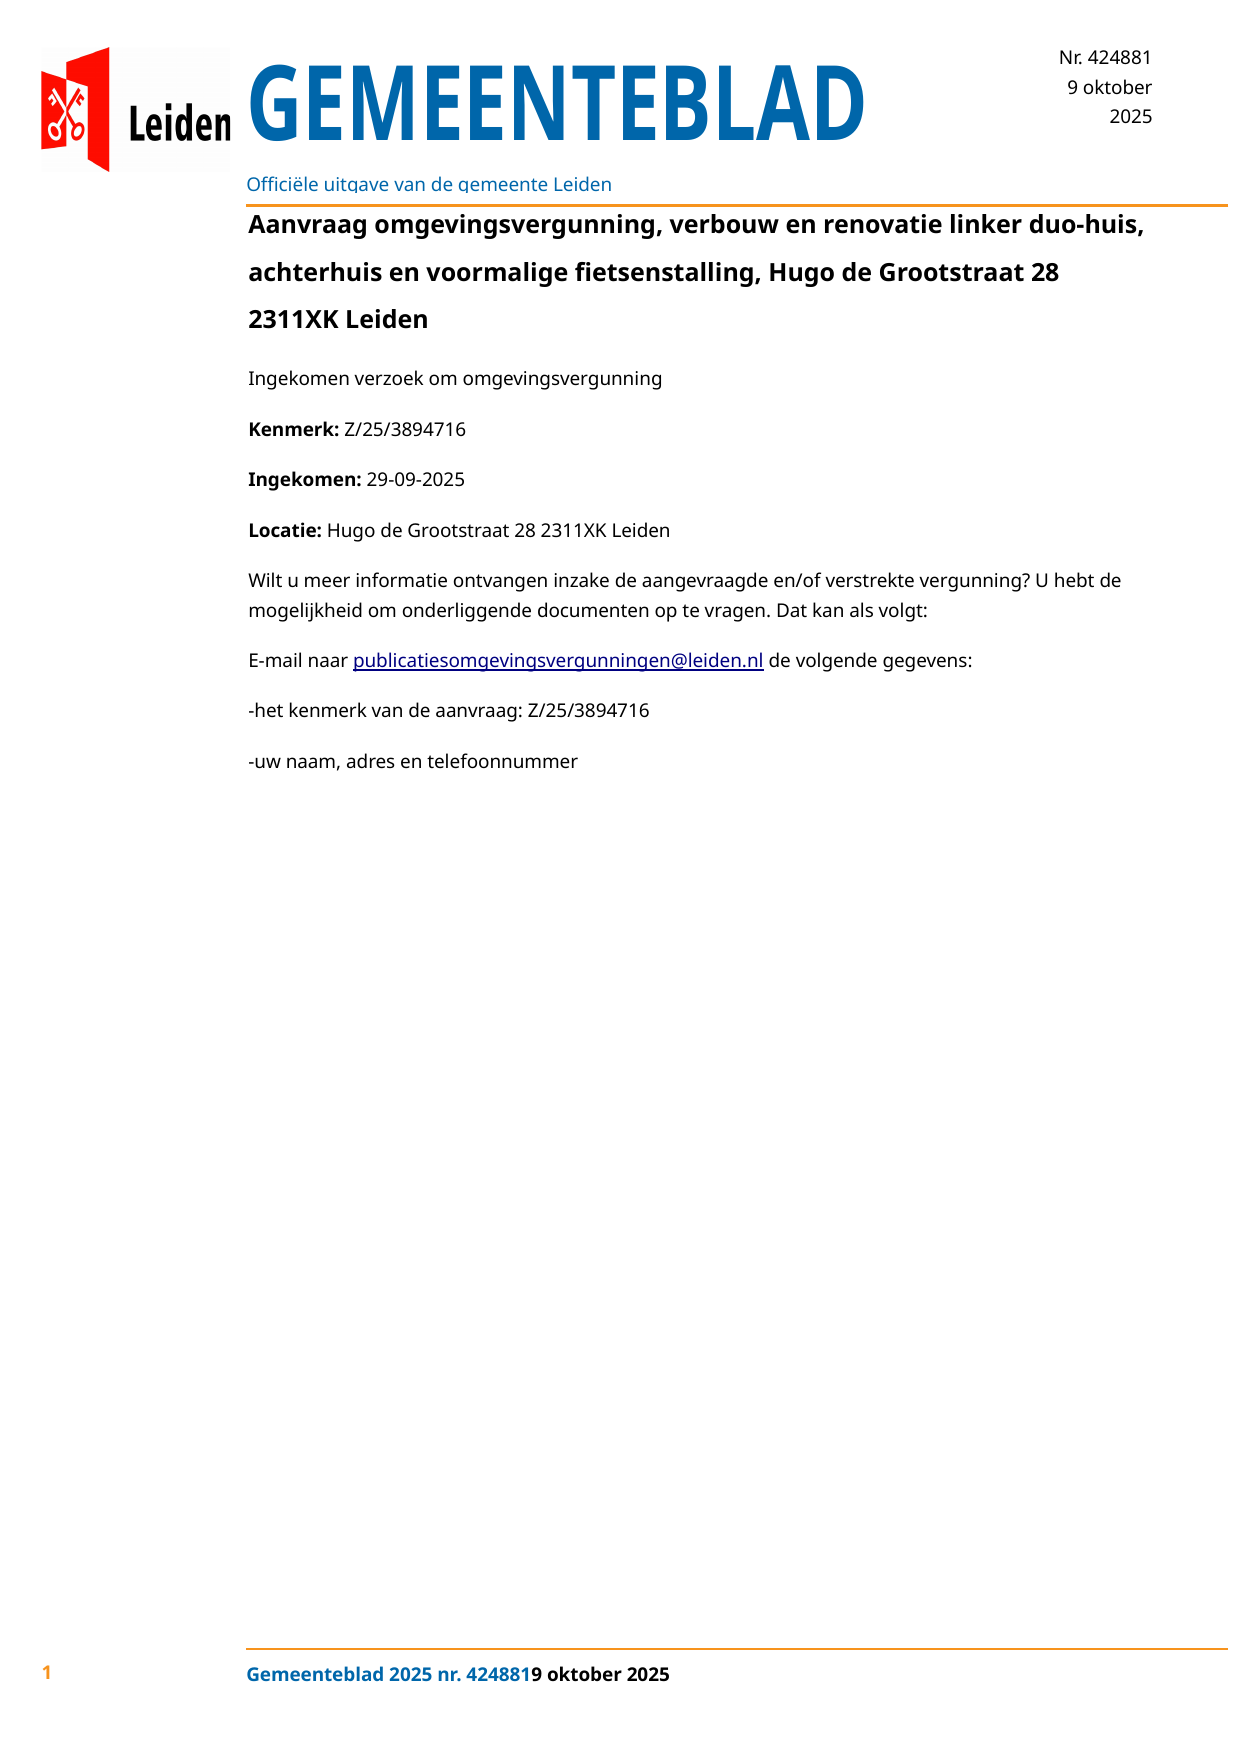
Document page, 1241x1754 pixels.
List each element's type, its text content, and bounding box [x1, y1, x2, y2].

text -uw naam, adres en telefoonnummer [248, 748, 1152, 774]
text Ingekomen: 29-09-2025 [248, 466, 1152, 492]
text Aanvraag omgevingsvergunning, verbouw en renovatie linker duo-huis, achterhuis en voormalige fietsenstalling, Hugo de Grootstraat 28 2311XK Leiden [248, 207, 1152, 336]
text -het kenmerk van de aanvraag: Z/25/3894716 [248, 698, 1152, 723]
text Ingekomen verzoek om omgevingsvergunning [248, 366, 1152, 391]
text Wilt u meer informatie ontvangen inzake de aangevraagde en/of verstrekte vergunning? U hebt de mogelijkheid om onderliggende documenten op te vragen. Dat kan als volgt: [248, 567, 1152, 622]
text E-mail naar publicatiesomgevingsvergunningen@leiden.nl de volgende gegevens: [248, 647, 1152, 673]
text Kenmerk: Z/25/3894716 [248, 416, 1152, 442]
text Locatie: Hugo de Grootstraat 28 2311XK Leiden [248, 517, 1152, 542]
picture [41, 47, 231, 172]
